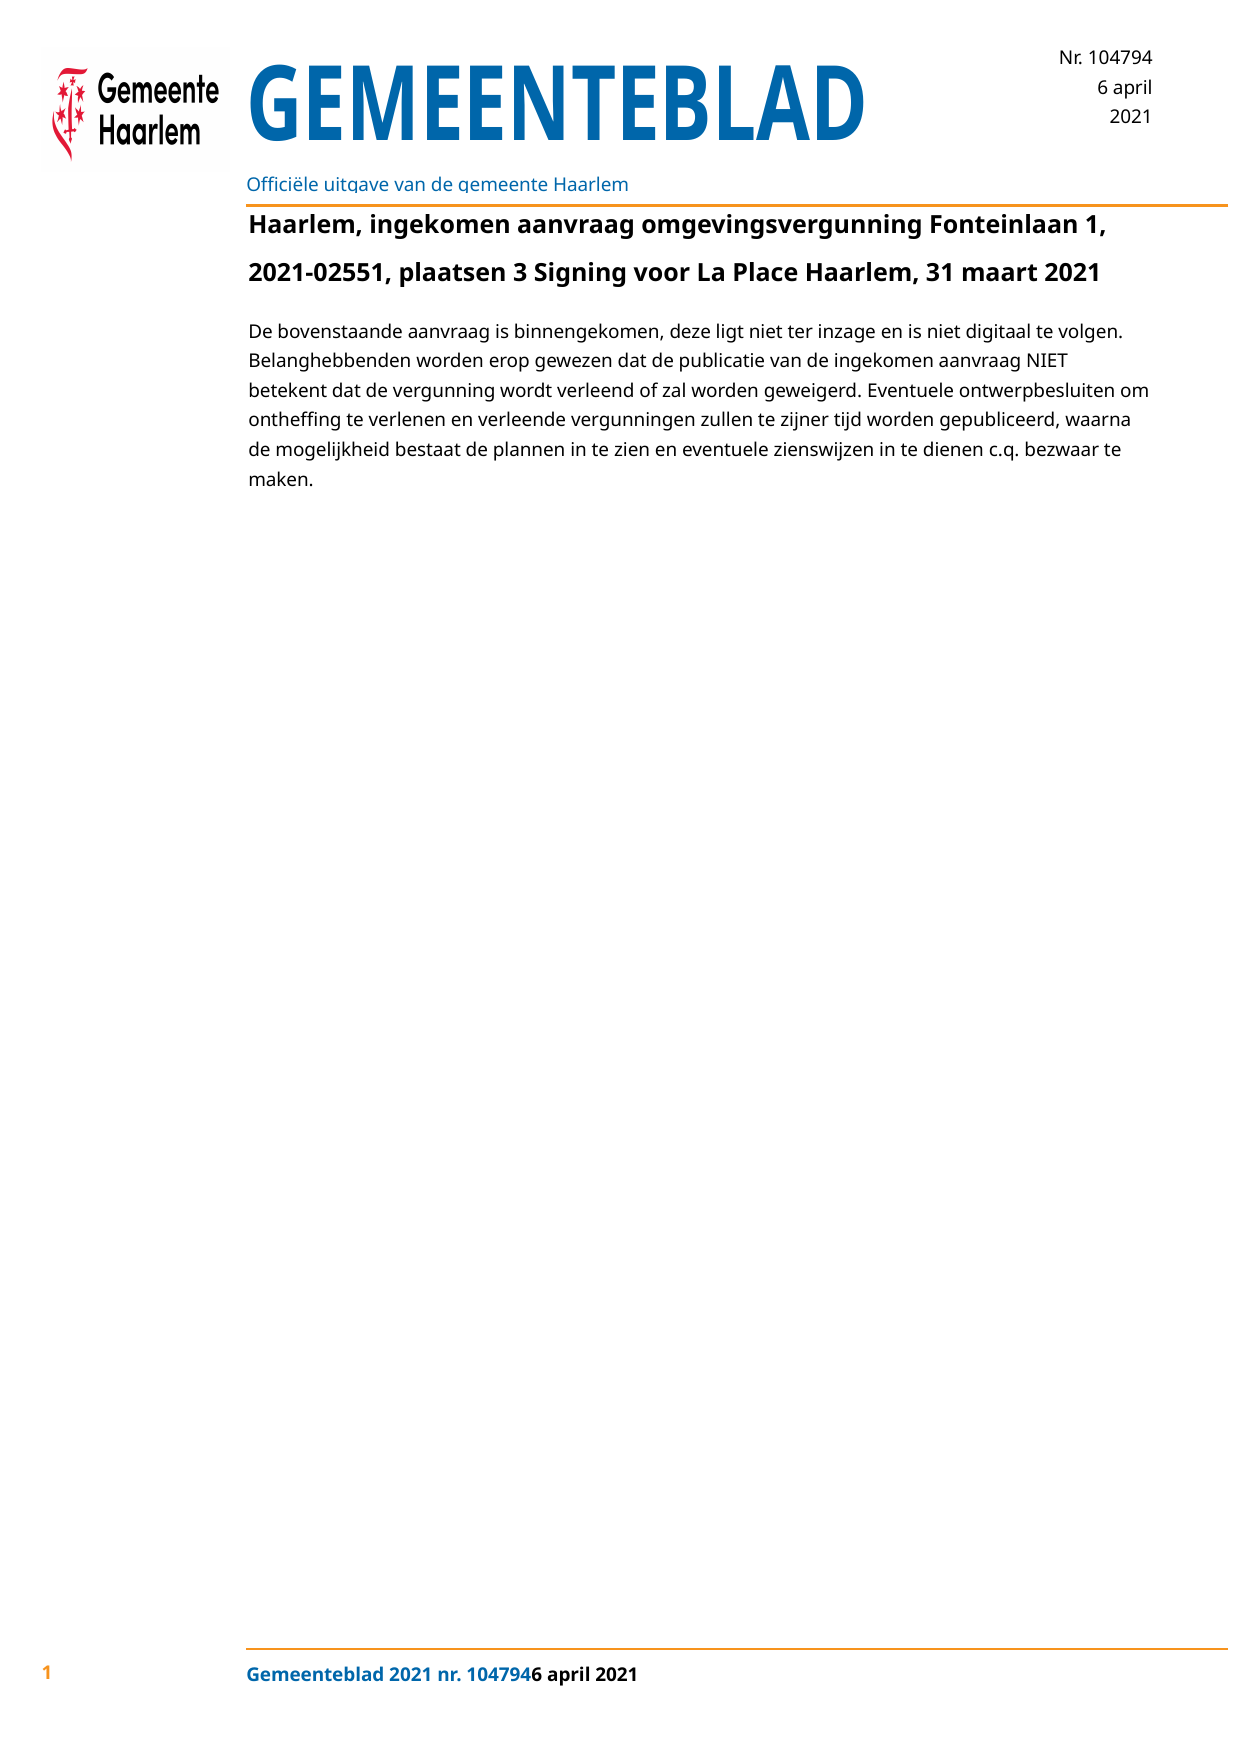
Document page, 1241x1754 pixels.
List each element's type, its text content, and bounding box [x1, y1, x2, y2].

text Haarlem, ingekomen aanvraag omgevingsvergunning Fonteinlaan 1, 2021-02551, plaatsen 3 Signing voor La Place Haarlem, 31 maart 2021 [248, 207, 1152, 288]
picture [41, 47, 231, 172]
text De bovenstaande aanvraag is binnengekomen, deze ligt niet ter inzage en is niet digitaal te volgen. Belanghebbenden worden erop gewezen dat de publicatie van de ingekomen aanvraag NIET betekent dat de vergunning wordt verleend of zal worden geweigerd. Eventuele ontwerpbesluiten om ontheffing te verlenen en verleende vergunningen zullen te zijner tijd worden gepubliceerd, waarna de mogelijkheid bestaat de plannen in te zien en eventuele zienswijzen in te dienen c.q. bezwaar te maken. [248, 318, 1152, 492]
